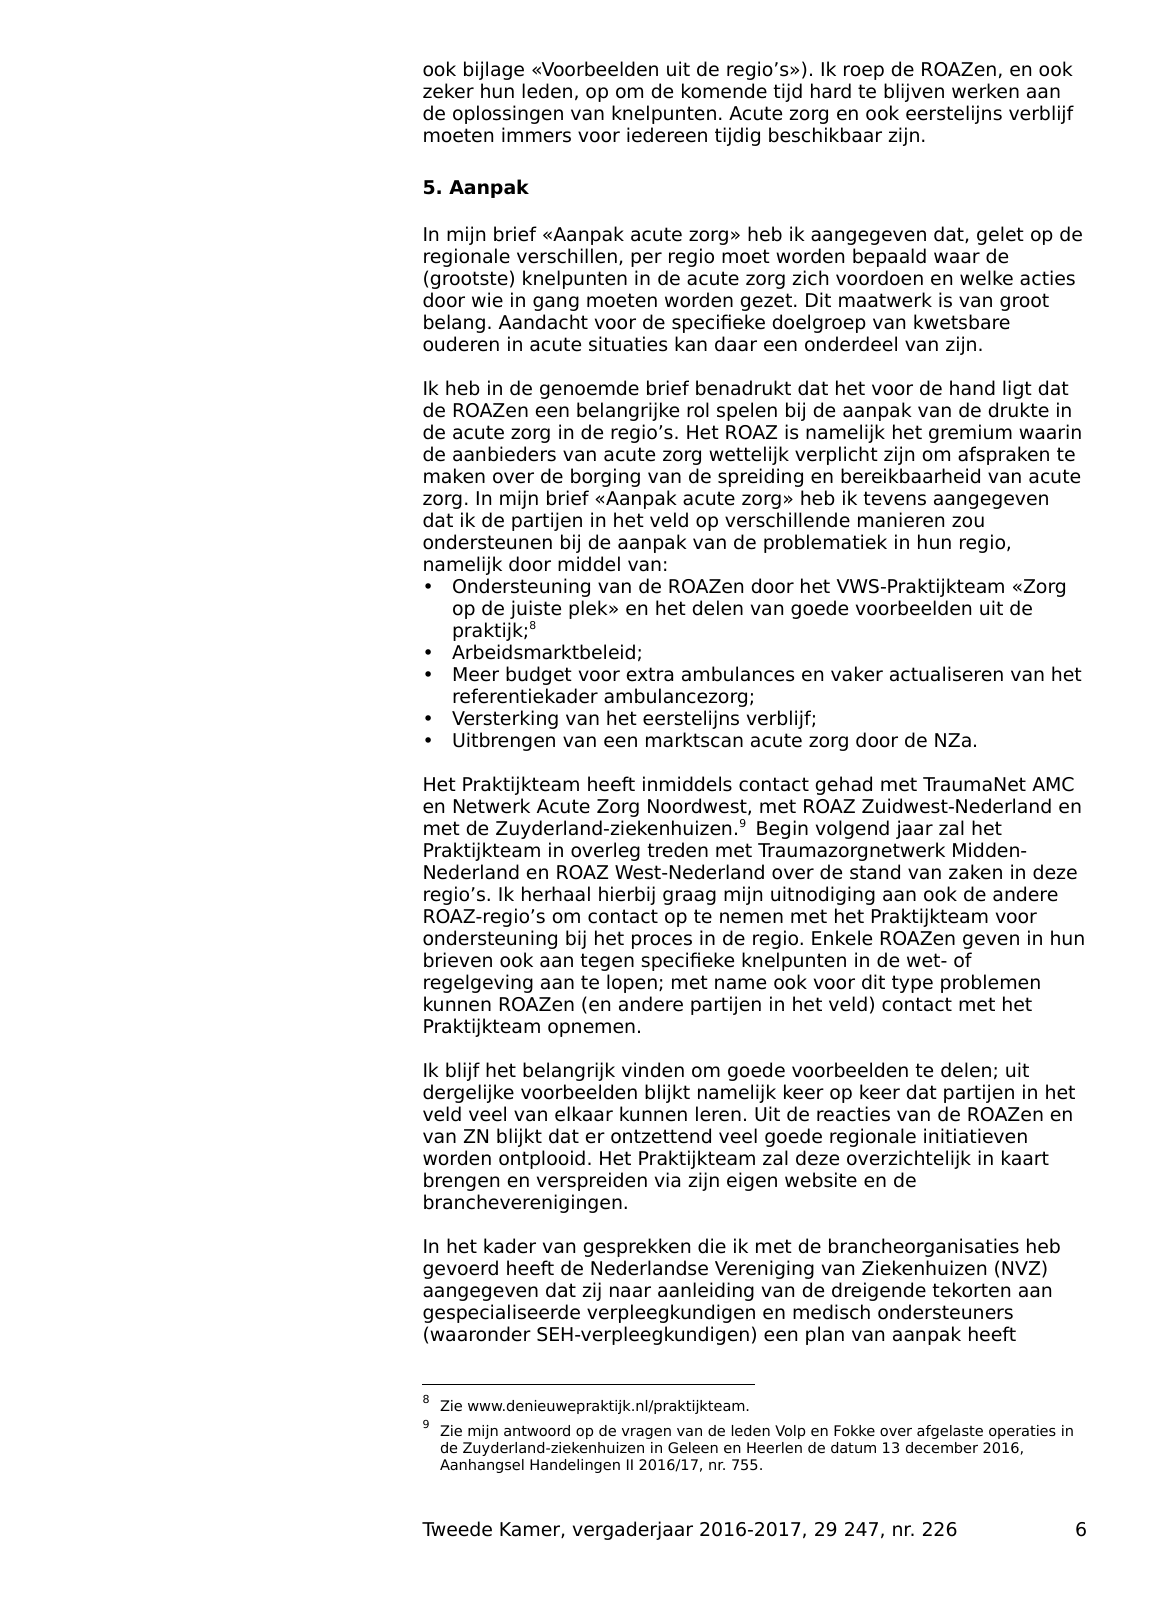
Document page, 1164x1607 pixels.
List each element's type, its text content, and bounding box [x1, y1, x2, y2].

text Zie www.denieuwepraktijk.nl/praktijkteam. [422, 1393, 1087, 1416]
text Zie mijn antwoord op de vragen van de leden Volp en Fokke over afgelaste operaties in de Zuyderland-ziekenhuizen in Geleen en Heerlen de datum 13 december 2016, Aanhangsel Handelingen II 2016/17, nr. 755. [422, 1418, 1087, 1474]
text ook bijlage «Voorbeelden uit de regio’s»). Ik roep de ROAZen, en ook zeker hun leden, op om de komende tijd hard te blijven werken aan de oplossingen van knelpunten. Acute zorg en ook eerstelijns verblijf moeten immers voor iedereen tijdig beschikbaar zijn. [422, 59, 1087, 147]
text Ik heb in de genoemde brief benadrukt dat het voor de hand ligt dat de ROAZen een belangrijke rol spelen bij de aanpak van de drukte in de acute zorg in de regio’s. Het ROAZ is namelijk het gremium waarin de aanbieders van acute zorg wettelijk verplicht zijn om afspraken te maken over de borging van de spreiding en bereikbaarheid van acute zorg. In mijn brief «Aanpak acute zorg» heb ik tevens aangegeven dat ik de partijen in het veld op verschillende manieren zou ondersteunen bij de aanpak van de problematiek in hun regio, namelijk door middel van: [422, 378, 1087, 576]
text In mijn brief «Aanpak acute zorg» heb ik aangegeven dat, gelet op de regionale verschillen, per regio moet worden bepaald waar de (grootste) knelpunten in de acute zorg zich voordoen en welke acties door wie in gang moeten worden gezet. Dit maatwerk is van groot belang. Aandacht voor de specifieke doelgroep van kwetsbare ouderen in acute situaties kan daar een onderdeel van zijn. [422, 224, 1087, 356]
text • Meer budget voor extra ambulances en vaker actualiseren van het referentiekader ambulancezorg; [422, 664, 1087, 708]
subtitle 5. Aanpak [422, 177, 1087, 199]
text • Ondersteuning van de ROAZen door het VWS-Praktijkteam «Zorg op de juiste plek» en het delen van goede voorbeelden uit de praktijk; [422, 576, 1087, 642]
text • Versterking van het eerstelijns verblijf; [422, 708, 1087, 730]
text Ik blijf het belangrijk vinden om goede voorbeelden te delen; uit dergelijke voorbeelden blijkt namelijk keer op keer dat partijen in het veld veel van elkaar kunnen leren. Uit de reacties van de ROAZen en van ZN blijkt dat er ontzettend veel goede regionale initiatieven worden ontplooid. Het Praktijkteam zal deze overzichtelijk in kaart brengen en verspreiden via zijn eigen website en de brancheverenigingen. [422, 1060, 1087, 1214]
text • Arbeidsmarktbeleid; [422, 642, 1087, 664]
text Het Praktijkteam heeft inmiddels contact gehad met TraumaNet AMC en Netwerk Acute Zorg Noordwest, met ROAZ Zuidwest-Nederland en met de Zuyderland-ziekenhuizen. Begin volgend jaar zal het Praktijkteam in overleg treden met Traumazorgnetwerk Midden-Nederland en ROAZ West-Nederland over de stand van zaken in deze regio’s. Ik herhaal hierbij graag mijn uitnodiging aan ook de andere ROAZ-regio’s om contact op te nemen met het Praktijkteam voor ondersteuning bij het proces in de regio. Enkele ROAZen geven in hun brieven ook aan tegen specifieke knelpunten in de wet- of regelgeving aan te lopen; met name ook voor dit type problemen kunnen ROAZen (en andere partijen in het veld) contact met het Praktijkteam opnemen. [422, 774, 1087, 1038]
text In het kader van gesprekken die ik met de brancheorganisaties heb gevoerd heeft de Nederlandse Vereniging van Ziekenhuizen (NVZ) aangegeven dat zij naar aanleiding van de dreigende tekorten aan gespecialiseerde verpleegkundigen en medisch ondersteuners (waaronder SEH-verpleegkundigen) een plan van aanpak heeft [422, 1236, 1087, 1346]
text • Uitbrengen van een marktscan acute zorg door de NZa. [422, 730, 1087, 752]
